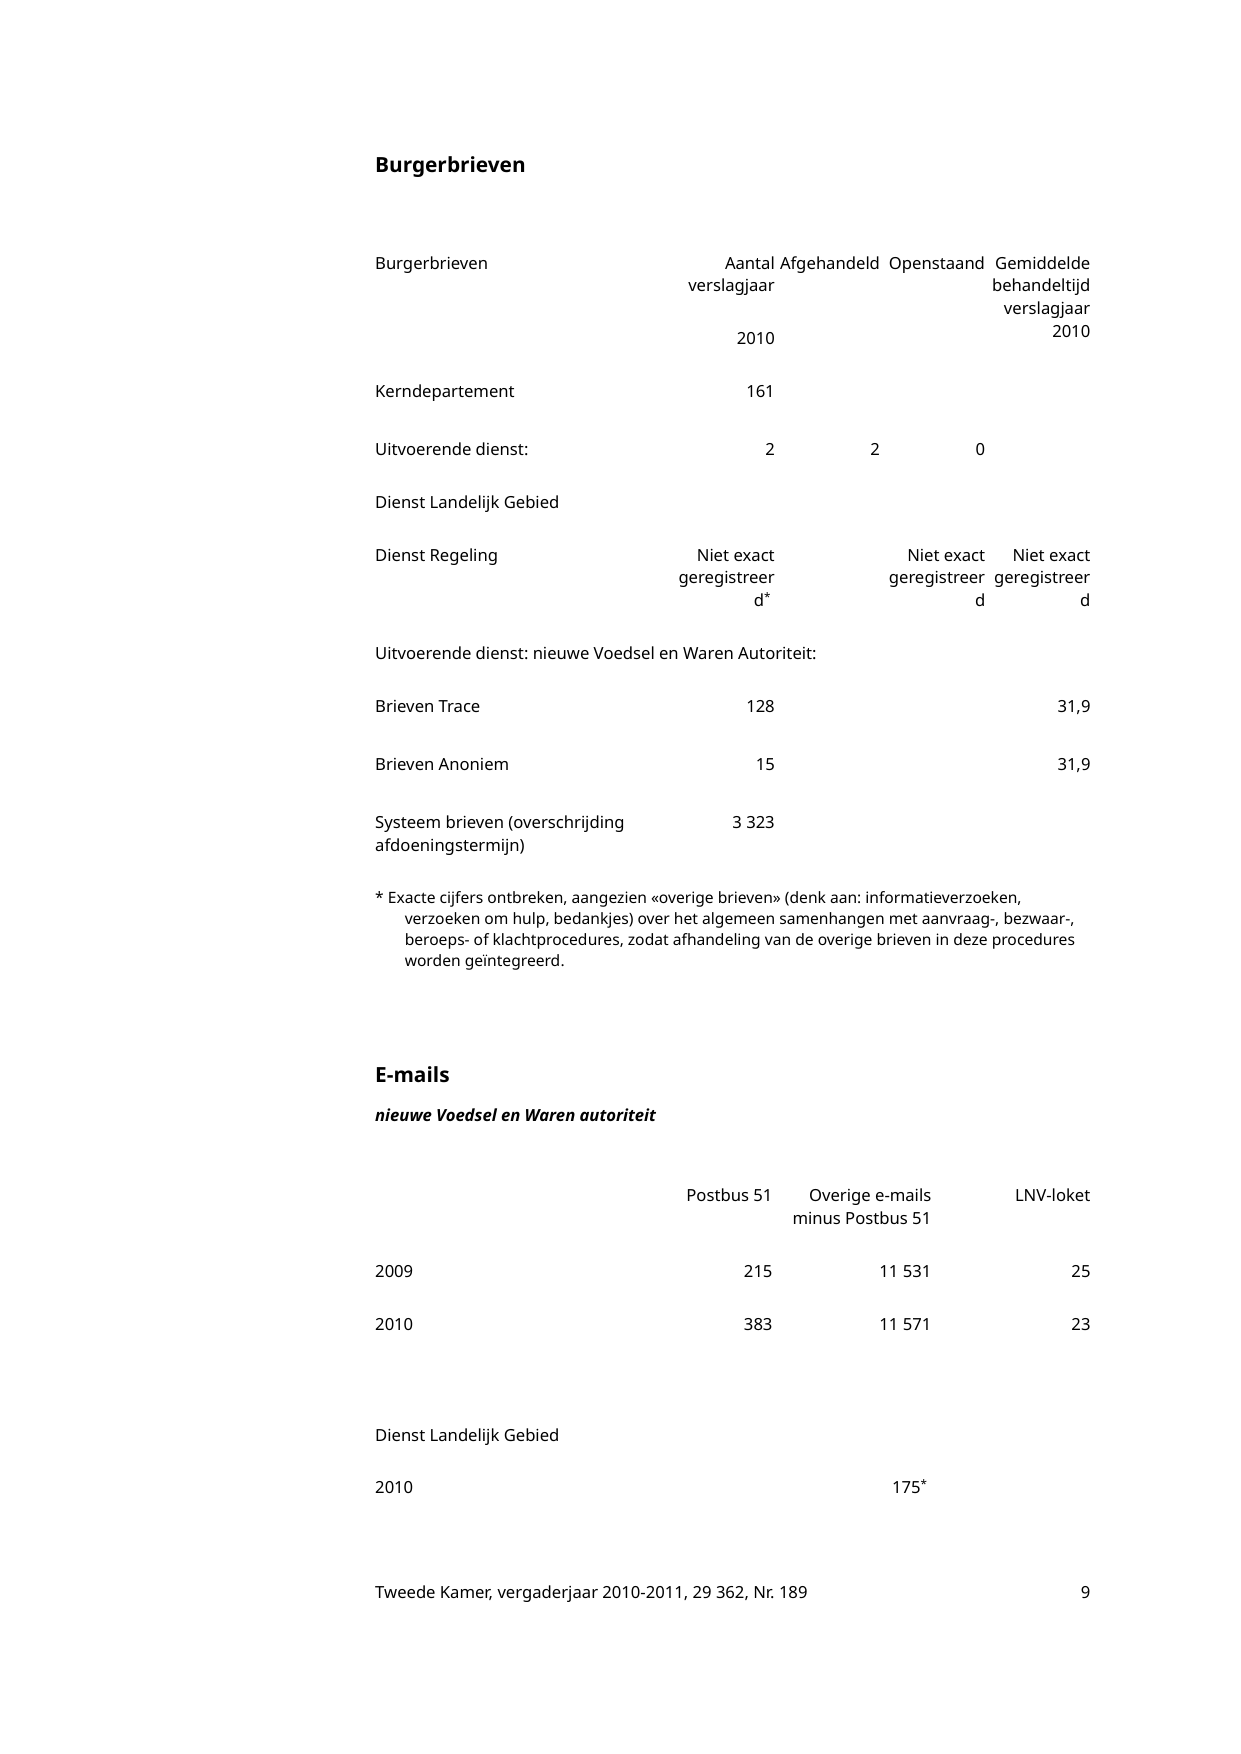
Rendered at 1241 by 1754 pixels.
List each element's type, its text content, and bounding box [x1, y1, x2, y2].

table_cell Dienst Landelijk Gebied [375, 1423, 1090, 1476]
table_cell 15 [669, 753, 774, 811]
table_header LNV-loket [931, 1184, 1090, 1259]
table_cell 0 [880, 438, 985, 543]
table_cell Brieven Trace [375, 694, 669, 753]
table_cell 2010 [375, 1312, 613, 1365]
table_cell 383 [613, 1312, 772, 1365]
table_cell [880, 753, 985, 811]
table_cell Brieven Anoniem [375, 753, 669, 811]
table_cell [985, 438, 1090, 543]
table_cell [880, 811, 985, 886]
table_cell 161 [669, 380, 774, 438]
table_cell Systeem brieven (overschrijding afdoeningstermijn) [375, 811, 669, 886]
table_cell [985, 380, 1090, 438]
table_cell 2010 [375, 1476, 613, 1534]
table_header Openstaand [880, 251, 985, 379]
table_cell 23 [931, 1312, 1090, 1365]
table_cell 175* [772, 1476, 931, 1534]
table_cell Niet exact geregistreerd [985, 543, 1090, 641]
table_cell [613, 1365, 772, 1423]
table_cell [613, 1476, 772, 1534]
table_cell Uitvoerende dienst: nieuwe Voedsel en Waren Autoriteit: [375, 641, 1090, 694]
table_cell [931, 1365, 1090, 1423]
table_cell 3 323 [669, 811, 774, 886]
text E-mails [375, 1060, 1090, 1088]
table_cell 31,9 [985, 753, 1090, 811]
table_cell 11 531 [772, 1259, 931, 1312]
table_header Postbus 51 [613, 1184, 772, 1259]
text Burgerbrieven [375, 150, 1090, 178]
text nieuwe Voedsel en Waren autoriteit [375, 1103, 1090, 1126]
table_cell [985, 811, 1090, 886]
table_cell [772, 1365, 931, 1423]
table_cell 2 [775, 438, 880, 543]
table_header Afgehandeld [775, 251, 880, 379]
table_header Overige e-mails minus Postbus 51 [772, 1184, 931, 1259]
table_cell Dienst Regeling [375, 543, 669, 641]
table_cell Niet exact geregistreerd* [669, 543, 774, 641]
table_header Aantal verslagjaar 2010 [669, 251, 774, 379]
table_cell Kerndepartement [375, 380, 669, 438]
table_cell [775, 694, 880, 753]
table_cell 11 571 [772, 1312, 931, 1365]
table_cell [880, 694, 985, 753]
table_header Burgerbrieven [375, 251, 669, 379]
table_cell 215 [613, 1259, 772, 1312]
table_cell Niet exact geregistreerd [880, 543, 985, 641]
table_header Gemiddelde behandeltijd verslagjaar 2010 [985, 251, 1090, 379]
table_cell 31,9 [985, 694, 1090, 753]
table_cell [775, 380, 880, 438]
table_cell [775, 753, 880, 811]
table_cell [931, 1476, 1090, 1534]
table_cell [775, 543, 880, 641]
table_cell 25 [931, 1259, 1090, 1312]
table_cell Uitvoerende dienst: Dienst Landelijk Gebied [375, 438, 669, 543]
table_header [375, 1184, 613, 1259]
table_cell 2009 [375, 1259, 613, 1312]
table_cell 128 [669, 694, 774, 753]
table_cell [880, 380, 985, 438]
table_cell [775, 811, 880, 886]
table_cell * Exacte cijfers ontbreken, aangezien «overige brieven» (denk aan: informatieverzoeken, verzoeken om hulp, bedankjes) over het algemeen samenhangen met aanvraag-, bezwaar-, beroeps- of klachtprocedures, zodat afhandeling van de overige brieven in deze procedures worden geïntegreerd. [375, 886, 1090, 1001]
table_cell 2 [669, 438, 774, 543]
table_cell [375, 1365, 613, 1423]
